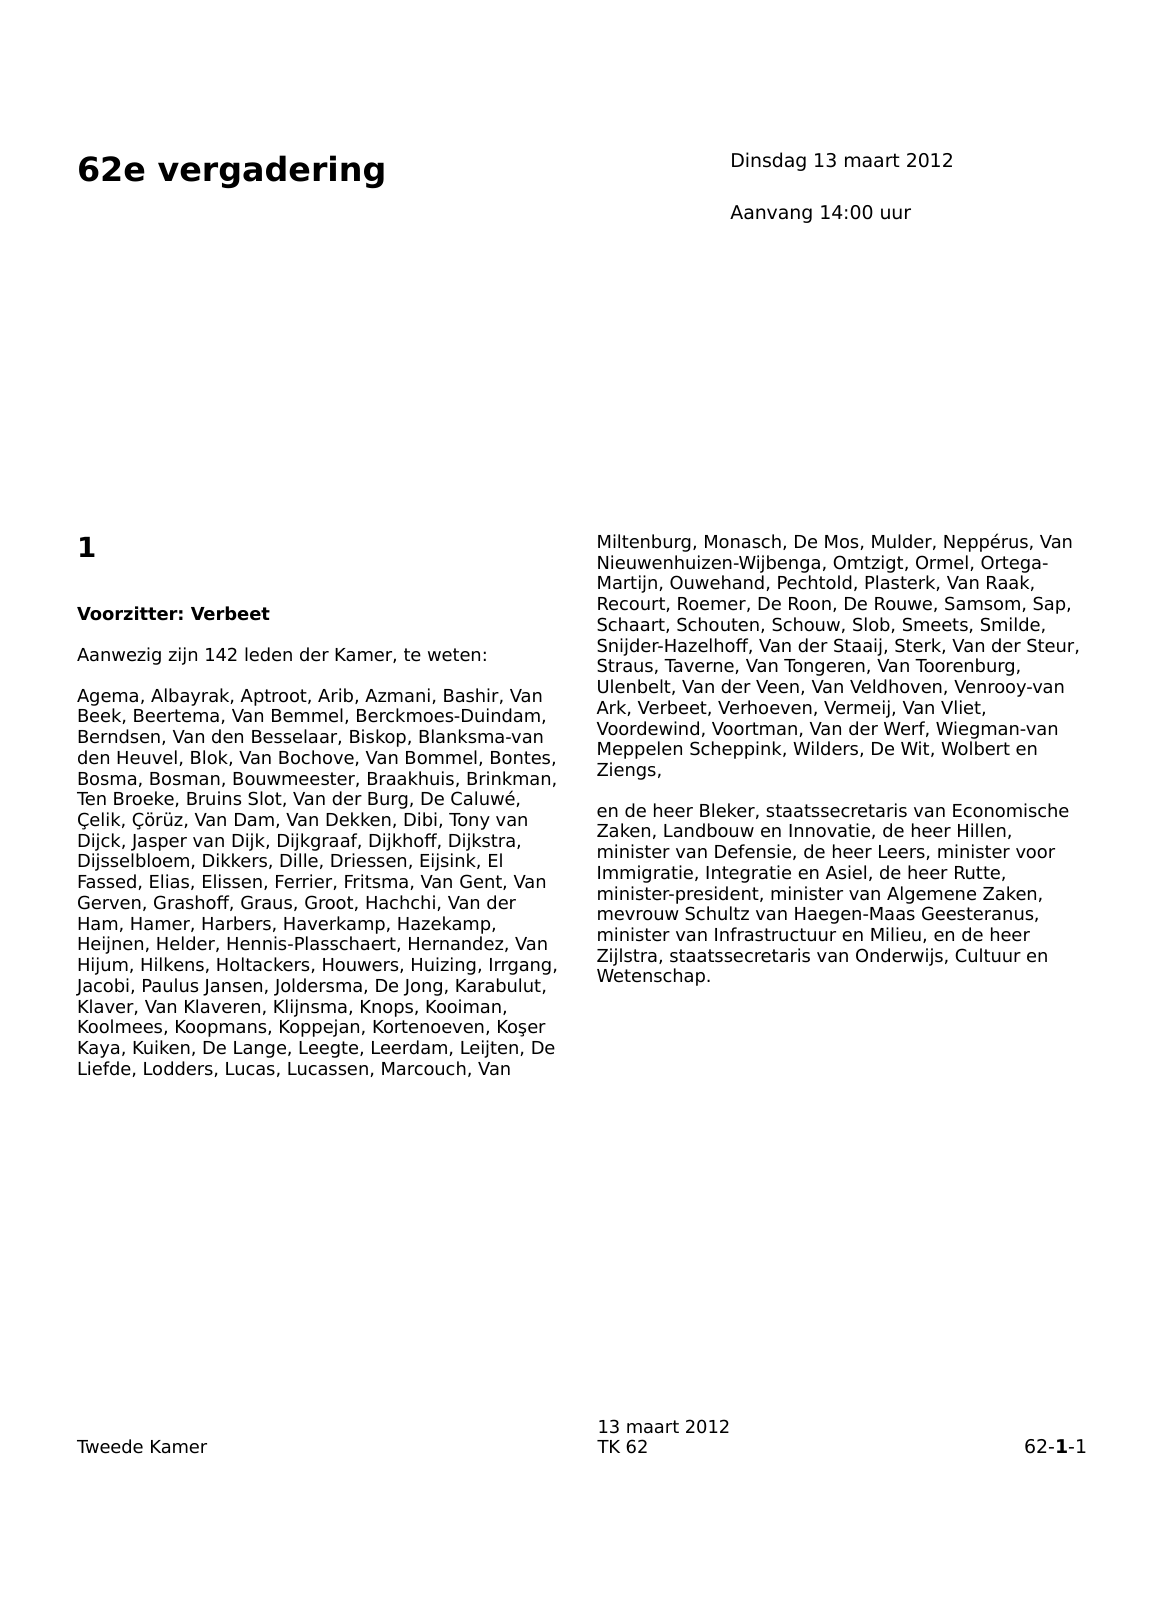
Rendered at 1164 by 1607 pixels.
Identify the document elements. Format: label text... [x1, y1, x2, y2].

text Aanwezig zijn 142 leden der Kamer, te weten: [77, 645, 567, 666]
table_header 62e vergadering [77, 150, 730, 254]
text en de heer Bleker, staatssecretaris van Economische Zaken, Landbouw en Innovatie, de heer Hillen, minister van Defensie, de heer Leers, minister voor Immigratie, Integratie en Asiel, de heer Rutte, minister-president, minister van Algemene Zaken, mevrouw Schultz van Haegen-Maas Geesteranus, minister van Infrastructuur en Milieu, en de heer Zijlstra, staatssecretaris van Onderwijs, Cultuur en Wetenschap. [596, 801, 1087, 987]
text Miltenburg, Monasch, De Mos, Mulder, Neppérus, Van Nieuwenhuizen-Wijbenga, Omtzigt, Ormel, Ortega-Martijn, Ouwehand, Pechtold, Plasterk, Van Raak, Recourt, Roemer, De Roon, De Rouwe, Samsom, Sap, Schaart, Schouten, Schouw, Slob, Smeets, Smilde, Snijder-Hazelhoff, Van der Staaij, Sterk, Van der Steur, Straus, Taverne, Van Tongeren, Van Toorenburg, Ulenbelt, Van der Veen, Van Veldhoven, Venrooy-van Ark, Verbeet, Verhoeven, Vermeij, Van Vliet, Voordewind, Voortman, Van der Werf, Wiegman-van Meppelen Scheppink, Wilders, De Wit, Wolbert en Ziengs, [596, 532, 1087, 781]
table_cell Aanvang 14:00 uur [730, 202, 1087, 254]
text Voorzitter: Verbeet [77, 604, 567, 625]
table_header Dinsdag 13 maart 2012 [730, 150, 1087, 202]
title 1 [77, 532, 567, 564]
text Agema, Albayrak, Aptroot, Arib, Azmani, Bashir, Van Beek, Beertema, Van Bemmel, Berckmoes-Duindam, Berndsen, Van den Besselaar, Biskop, Blanksma-van den Heuvel, Blok, Van Bochove, Van Bommel, Bontes, Bosma, Bosman, Bouwmeester, Braakhuis, Brinkman, Ten Broeke, Bruins Slot, Van der Burg, De Caluwé, Çelik, Çörüz, Van Dam, Van Dekken, Dibi, Tony van Dijck, Jasper van Dijk, Dijkgraaf, Dijkhoff, Dijkstra, Dijsselbloem, Dikkers, Dille, Driessen, Eijsink, El Fassed, Elias, Elissen, Ferrier, Fritsma, Van Gent, Van Gerven, Grashoff, Graus, Groot, Hachchi, Van der Ham, Hamer, Harbers, Haverkamp, Hazekamp, Heijnen, Helder, Hennis-Plasschaert, Hernandez, Van Hijum, Hilkens, Holtackers, Houwers, Huizing, Irrgang, Jacobi, Paulus Jansen, Joldersma, De Jong, Karabulut, Klaver, Van Klaveren, Klijnsma, Knops, Kooiman, Koolmees, Koopmans, Koppejan, Kortenoeven, Koşer Kaya, Kuiken, De Lange, Leegte, Leerdam, Leijten, De Liefde, Lodders, Lucas, Lucassen, Marcouch, Van [77, 686, 567, 1079]
